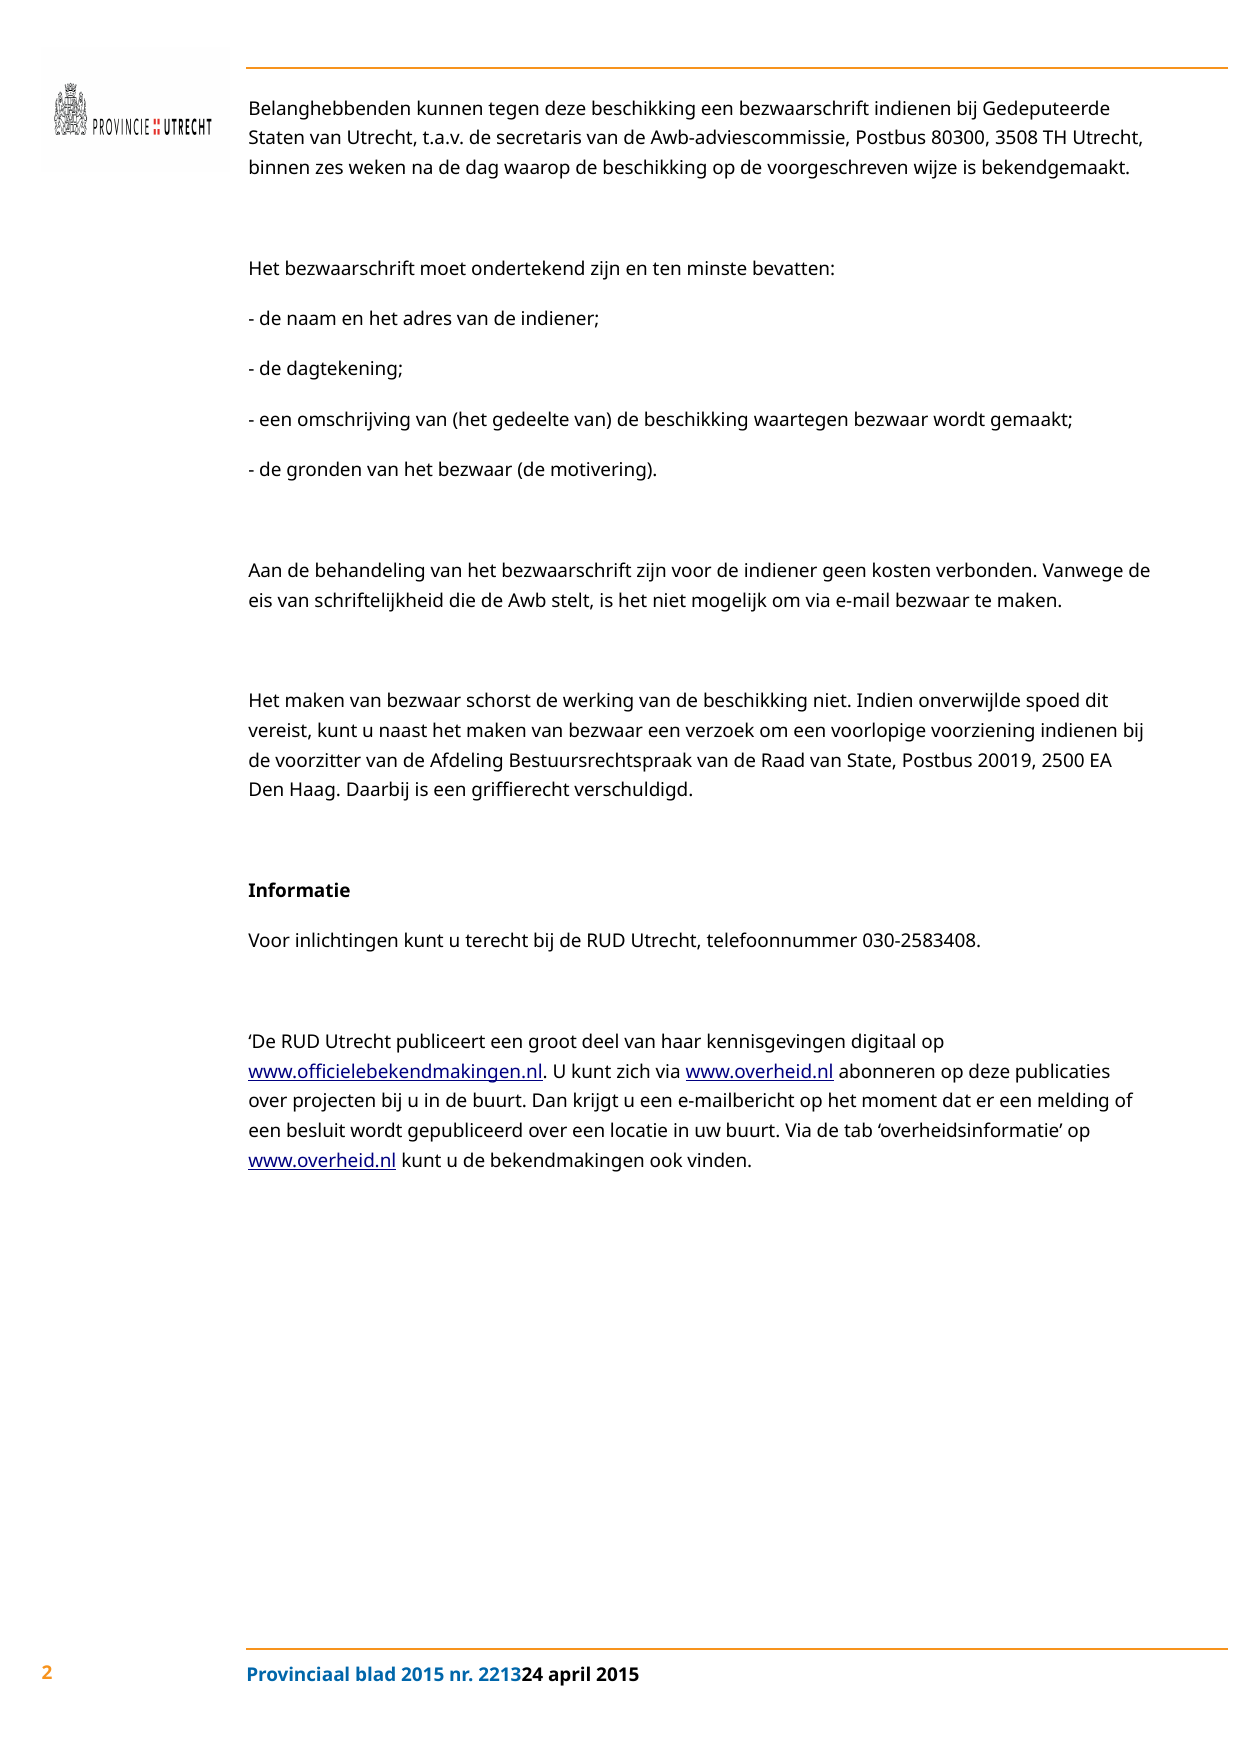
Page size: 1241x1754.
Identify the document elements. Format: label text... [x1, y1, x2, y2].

text - de gronden van het bezwaar (de motivering). [248, 456, 1152, 482]
text Aan de behandeling van het bezwaarschrift zijn voor de indiener geen kosten verbonden. Vanwege de eis van schriftelijkheid die de Awb stelt, is het niet mogelijk om via e-mail bezwaar te maken. [248, 557, 1152, 613]
text Voor inlichtingen kunt u terecht bij de RUD Utrecht, telefoonnummer 030-2583408. [248, 928, 1152, 953]
text - een omschrijving van (het gedeelte van) de beschikking waartegen bezwaar wordt gemaakt; [248, 406, 1152, 432]
picture [41, 47, 231, 172]
text - de dagtekening; [248, 356, 1152, 381]
text Het bezwaarschrift moet ondertekend zijn en ten minste bevatten: [248, 255, 1152, 281]
text ‘De RUD Utrecht publiceert een groot deel van haar kennisgevingen digitaal op www.officielebekendmakingen.nl. U kunt zich via www.overheid.nl abonneren op deze publicaties over projecten bij u in de buurt. Dan krijgt u een e-mailbericht op het moment dat er een melding of een besluit wordt gepubliceerd over een locatie in uw buurt. Via de tab ‘overheidsinformatie’ op www.overheid.nl kunt u de bekendmakingen ook vinden. [248, 1028, 1152, 1173]
text Informatie [248, 877, 1152, 903]
text - de naam en het adres van de indiener; [248, 305, 1152, 331]
text Het maken van bezwaar schorst de werking van de beschikking niet. Indien onverwijlde spoed dit vereist, kunt u naast het maken van bezwaar een verzoek om een voorlopige voorziening indienen bij de voorzitter van de Afdeling Bestuursrechtspraak van de Raad van State, Postbus 20019, 2500 EA Den Haag. Daarbij is een griffierecht verschuldigd. [248, 688, 1152, 802]
text Belanghebbenden kunnen tegen deze beschikking een bezwaarschrift indienen bij Gedeputeerde Staten van Utrecht, t.a.v. de secretaris van de Awb-adviescommissie, Postbus 80300, 3508 TH Utrecht, binnen zes weken na de dag waarop de beschikking op de voorgeschreven wijze is bekendgemaakt. [248, 95, 1152, 180]
